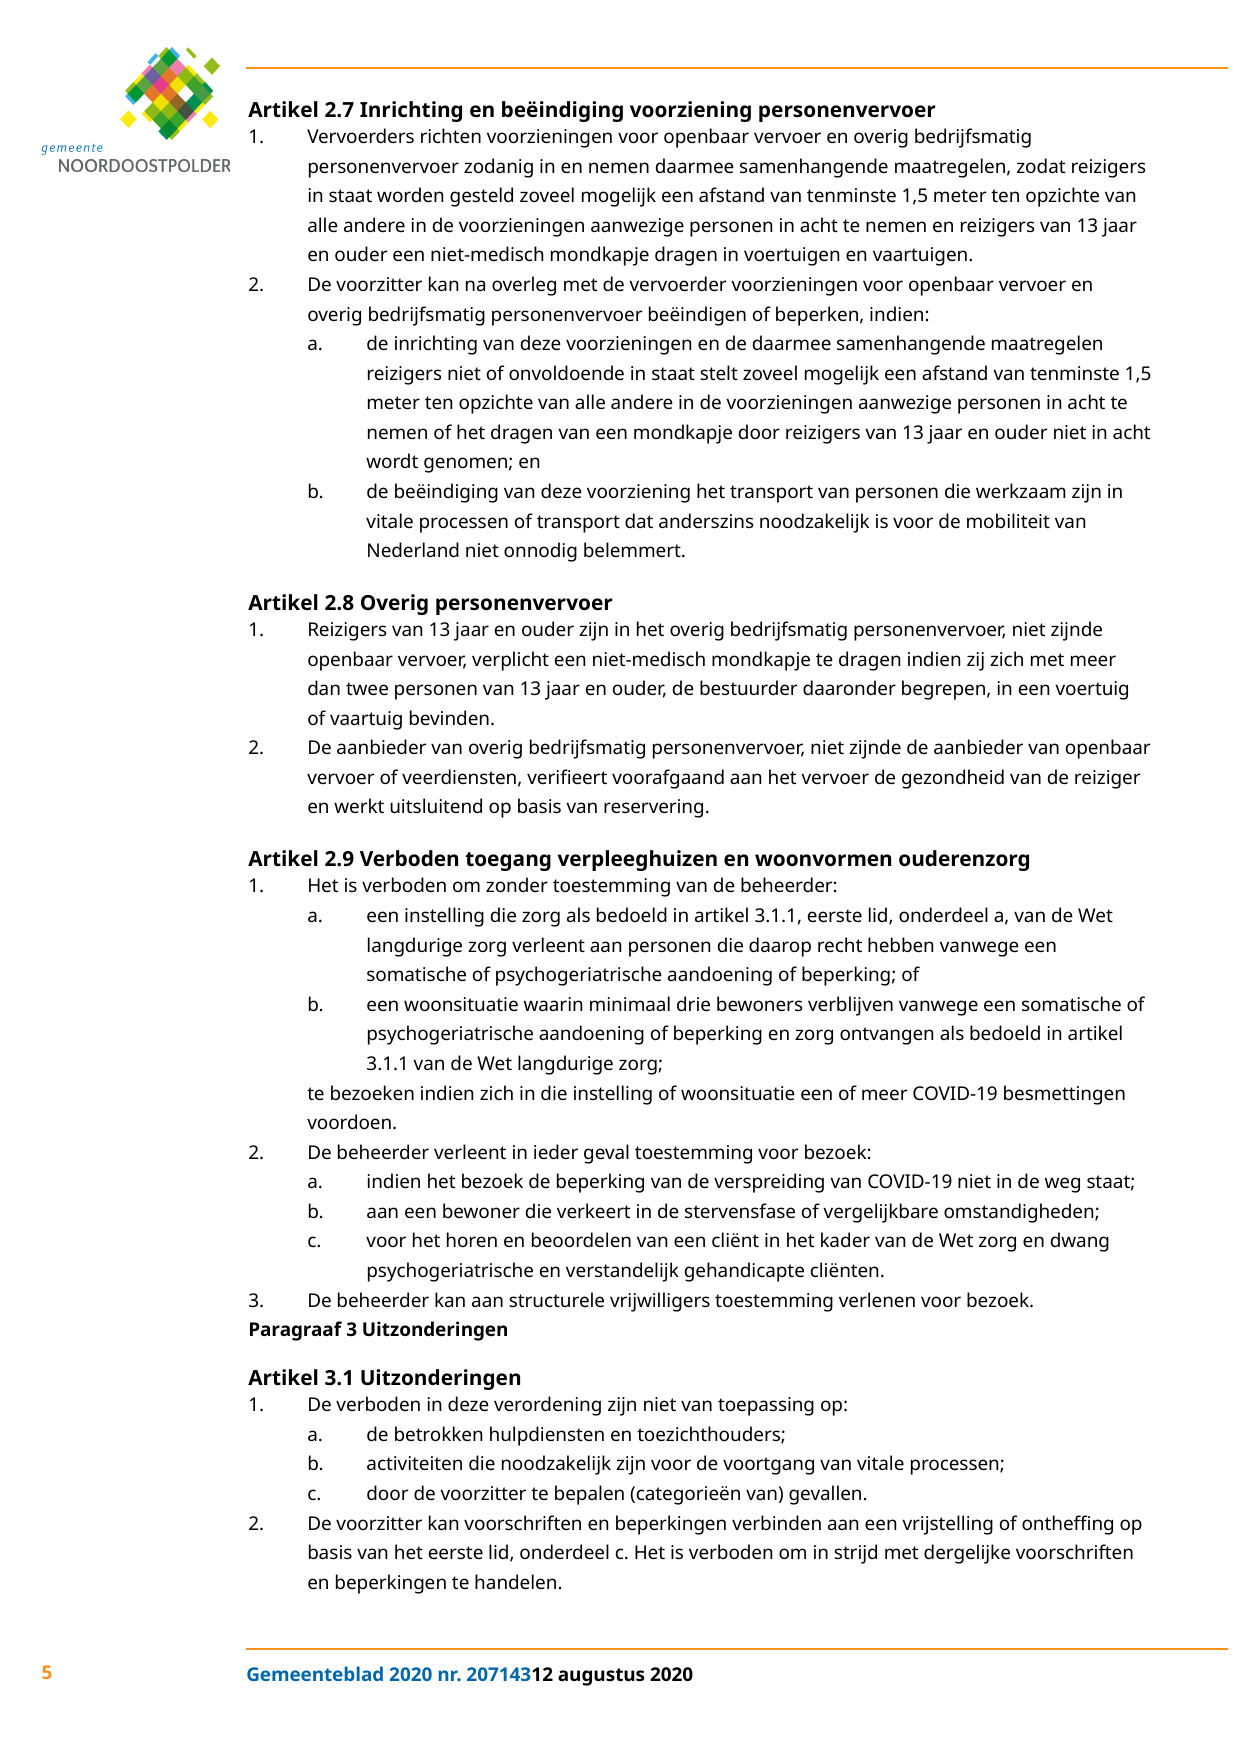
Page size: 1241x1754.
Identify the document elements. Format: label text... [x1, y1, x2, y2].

list voor het horen en beoordelen van een cliënt in het kader van de Wet zorg en dwang psychogeriatrische en verstandelijk gehandicapte cliënten. [307, 1228, 1152, 1283]
list De voorzitter kan na overleg met de vervoerder voorzieningen voor openbaar vervoer en overig bedrijfsmatig personenvervoer beëindigen of beperken, indien: [248, 271, 1152, 326]
list de betrokken hulpdiensten en toezichthouders; [307, 1421, 1152, 1447]
list De voorzitter kan voorschriften en beperkingen verbinden aan een vrijstelling of ontheffing op basis van het eerste lid, onderdeel c. Het is verboden om in strijd met dergelijke voorschriften en beperkingen te handelen. [248, 1510, 1152, 1594]
list De beheerder kan aan structurele vrijwilligers toestemming verlenen voor bezoek. [248, 1287, 1152, 1312]
text Artikel 3.1 Uitzonderingen [248, 1363, 1152, 1391]
list de beëindiging van deze voorziening het transport van personen die werkzaam zijn in vitale processen of transport dat anderszins noodzakelijk is voor de mobiliteit van Nederland niet onnodig belemmert. [307, 478, 1152, 563]
text Artikel 2.9 Verboden toegang verpleeghuizen en woonvormen ouderenzorg [248, 844, 1152, 873]
list door de voorzitter te bepalen (categorieën van) gevallen. [307, 1480, 1152, 1506]
list te bezoeken indien zich in die instelling of woonsituatie een of meer COVID-19 besmettingen voordoen. [248, 1080, 1152, 1135]
list aan een bewoner die verkeert in de stervensfase of vergelijkbare omstandigheden; [307, 1198, 1152, 1224]
list De aanbieder van overig bedrijfsmatig personenvervoer, niet zijnde de aanbieder van openbaar vervoer of veerdiensten, verifieert voorafgaand aan het vervoer de gezondheid van de reiziger en werkt uitsluitend op basis van reservering. [248, 734, 1152, 819]
text Artikel 2.7 Inrichting en beëindiging voorziening personenvervoer [248, 95, 1152, 123]
text Paragraaf 3 Uitzonderingen [248, 1316, 1152, 1342]
list een woonsituatie waarin minimaal drie bewoners verblijven vanwege een somatische of psychogeriatrische aandoening of beperking en zorg ontvangen als bedoeld in artikel 3.1.1 van de Wet langdurige zorg; [307, 991, 1152, 1076]
list indien het bezoek de beperking van de verspreiding van COVID-19 niet in de weg staat; [307, 1168, 1152, 1194]
list een instelling die zorg als bedoeld in artikel 3.1.1, eerste lid, onderdeel a, van de Wet langdurige zorg verleent aan personen die daarop recht hebben vanwege een somatische of psychogeriatrische aandoening of beperking; of [307, 902, 1152, 987]
list de inrichting van deze voorzieningen en de daarmee samenhangende maatregelen reizigers niet of onvoldoende in staat stelt zoveel mogelijk een afstand van tenminste 1,5 meter ten opzichte van alle andere in de voorzieningen aanwezige personen in acht te nemen of het dragen van een mondkapje door reizigers van 13 jaar en ouder niet in acht wordt genomen; en [307, 330, 1152, 474]
picture [41, 47, 231, 172]
list activiteiten die noodzakelijk zijn voor de voortgang van vitale processen; [307, 1451, 1152, 1476]
list Reizigers van 13 jaar en ouder zijn in het overig bedrijfsmatig personenvervoer, niet zijnde openbaar vervoer, verplicht een niet-medisch mondkapje te dragen indien zij zich met meer dan twee personen van 13 jaar en ouder, de bestuurder daaronder begrepen, in een voertuig of vaartuig bevinden. [248, 616, 1152, 731]
list Vervoerders richten voorzieningen voor openbaar vervoer en overig bedrijfsmatig personenvervoer zodanig in en nemen daarmee samenhangende maatregelen, zodat reizigers in staat worden gesteld zoveel mogelijk een afstand van tenminste 1,5 meter ten opzichte van alle andere in de voorzieningen aanwezige personen in acht te nemen en reizigers van 13 jaar en ouder een niet-medisch mondkapje dragen in voertuigen en vaartuigen. [248, 123, 1152, 267]
text Artikel 2.8 Overig personenvervoer [248, 588, 1152, 616]
list De beheerder verleent in ieder geval toestemming voor bezoek: [248, 1139, 1152, 1164]
list Het is verboden om zonder toestemming van de beheerder: [248, 873, 1152, 898]
list De verboden in deze verordening zijn niet van toepassing op: [248, 1391, 1152, 1417]
